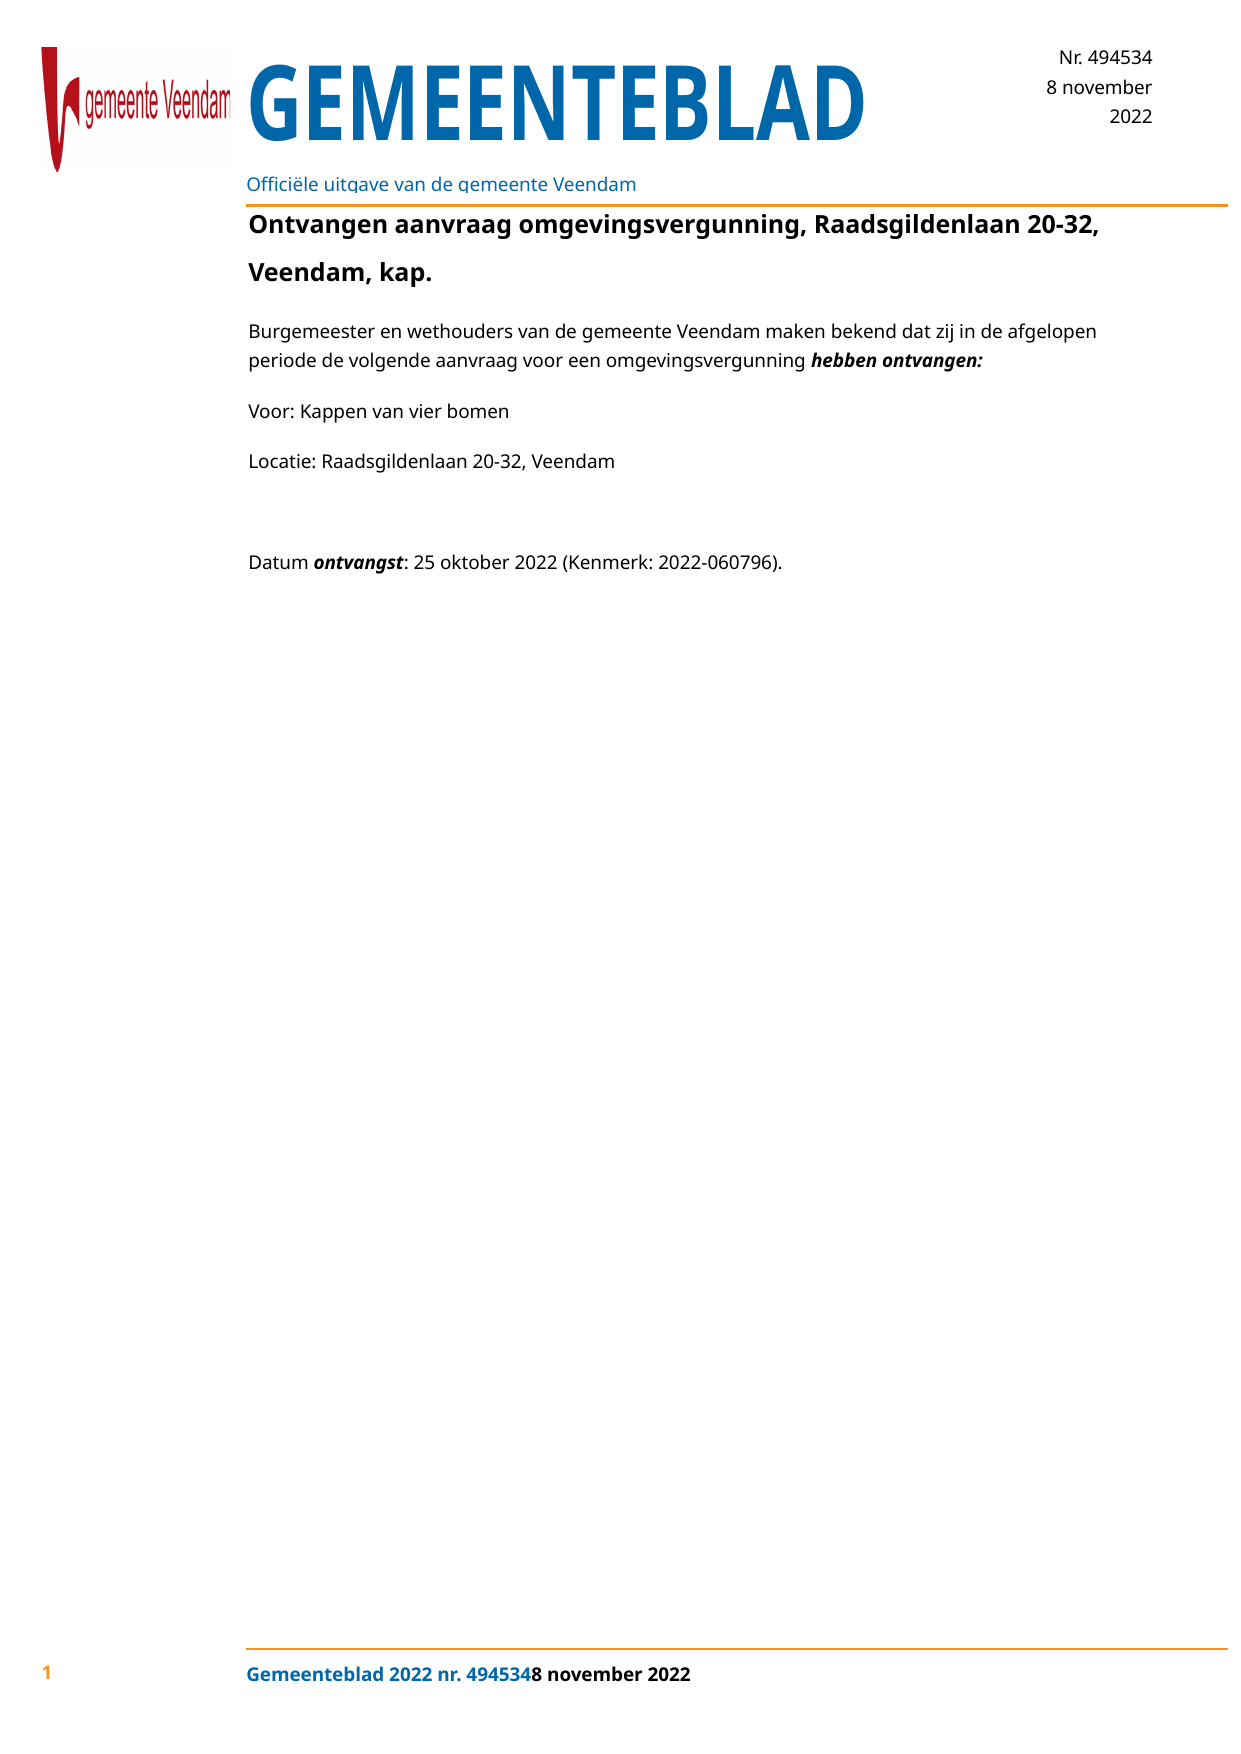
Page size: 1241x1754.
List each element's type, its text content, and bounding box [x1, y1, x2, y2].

text Locatie: Raadsgildenlaan 20-32, Veendam [248, 448, 1152, 474]
text Ontvangen aanvraag omgevingsvergunning, Raadsgildenlaan 20-32, Veendam, kap. [248, 207, 1152, 288]
text Burgemeester en wethouders van de gemeente Veendam maken bekend dat zij in de afgelopen periode de volgende aanvraag voor een omgevingsvergunning hebben ontvangen: [248, 318, 1152, 373]
picture [41, 47, 231, 172]
text Voor: Kappen van vier bomen [248, 398, 1152, 424]
text Datum ontvangst: 25 oktober 2022 (Kenmerk: 2022-060796). [248, 549, 1152, 575]
